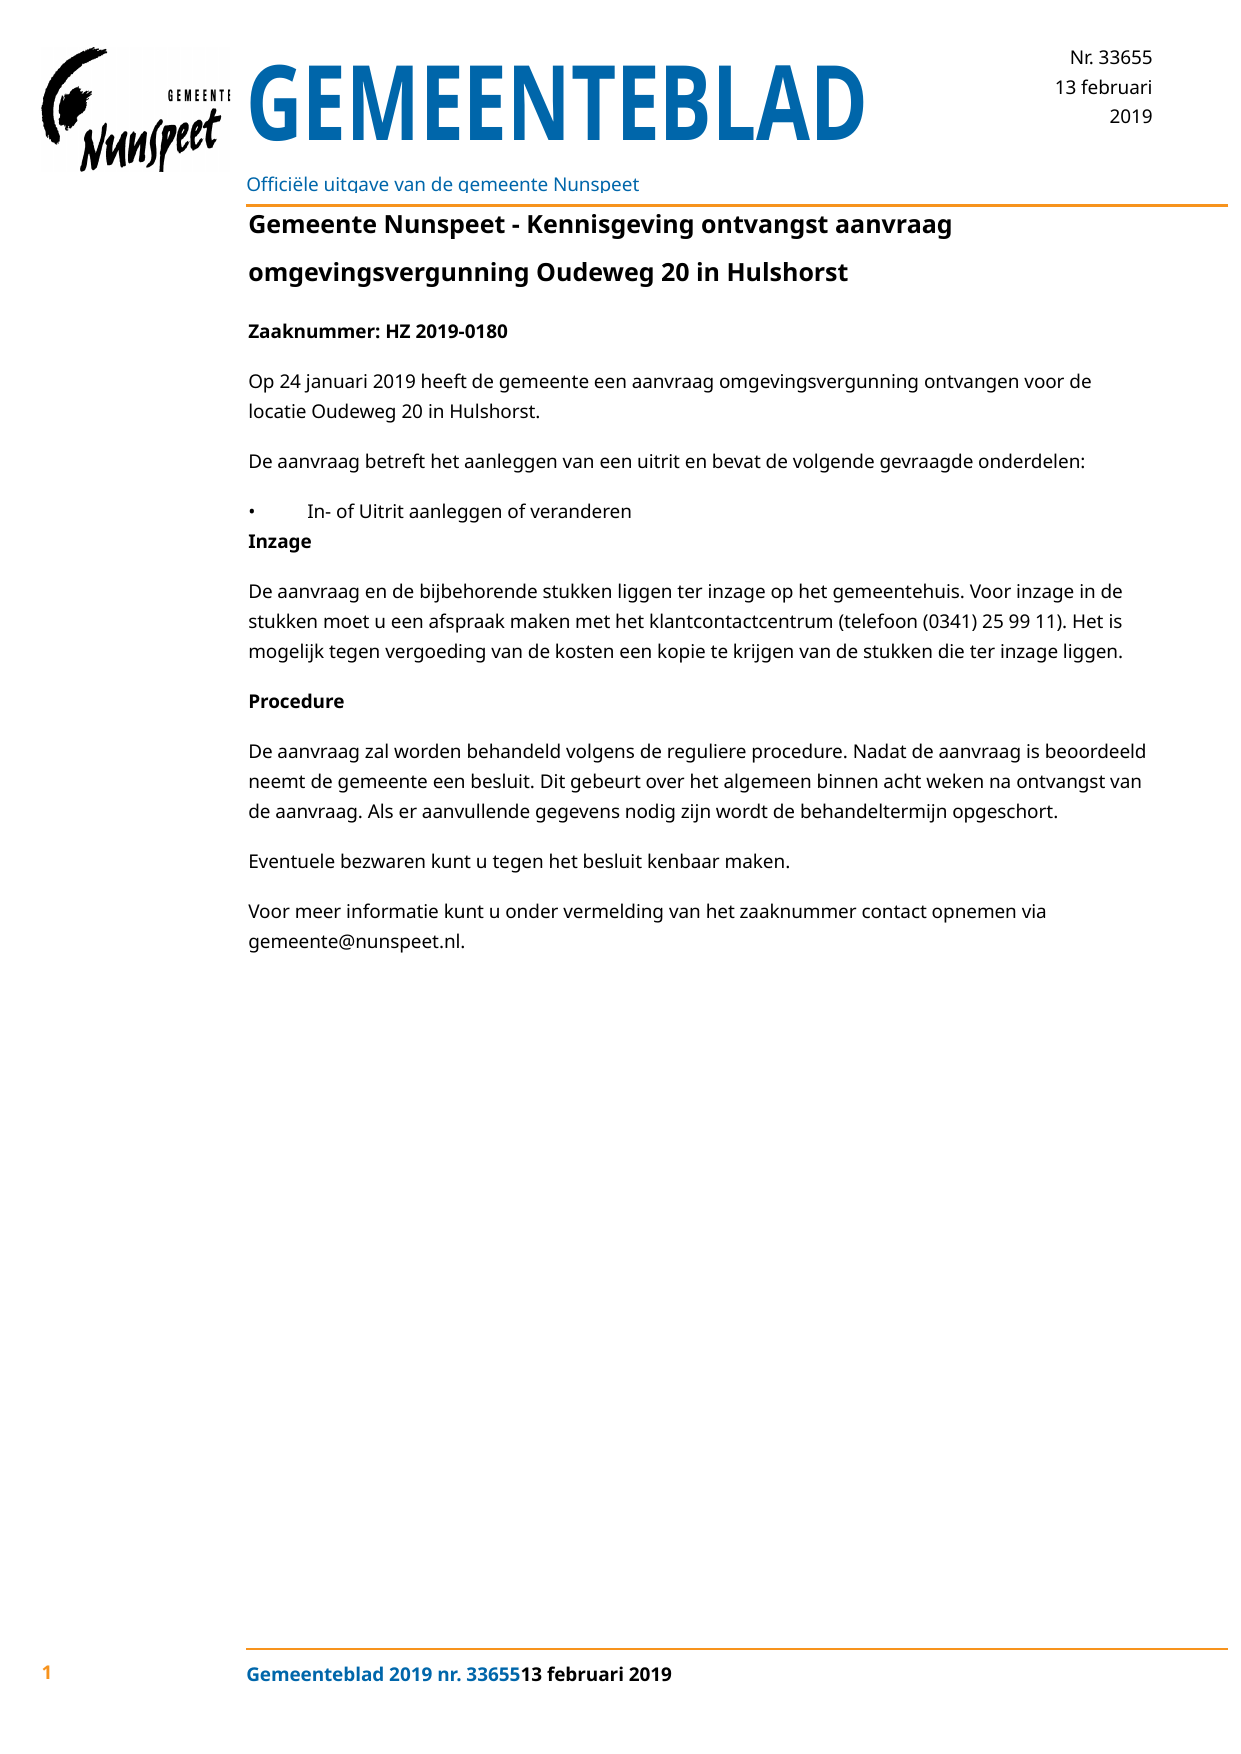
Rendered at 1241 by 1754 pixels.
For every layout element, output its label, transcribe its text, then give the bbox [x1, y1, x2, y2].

text De aanvraag zal worden behandeld volgens de reguliere procedure. Nadat de aanvraag is beoordeeld neemt de gemeente een besluit. Dit gebeurt over het algemeen binnen acht weken na ontvangst van de aanvraag. Als er aanvullende gegevens nodig zijn wordt de behandeltermijn opgeschort. [248, 739, 1152, 824]
list In- of Uitrit aanleggen of veranderen [248, 499, 1152, 524]
text Procedure [248, 688, 1152, 714]
text Op 24 januari 2019 heeft de gemeente een aanvraag omgevingsvergunning ontvangen voor de locatie Oudeweg 20 in Hulshorst. [248, 368, 1152, 424]
text Inzage [248, 528, 1152, 554]
text Zaaknummer: HZ 2019-0180 [248, 318, 1152, 344]
text De aanvraag betreft het aanleggen van een uitrit en bevat de volgende gevraagde onderdelen: [248, 448, 1152, 474]
text Gemeente Nunspeet - Kennisgeving ontvangst aanvraag omgevingsvergunning Oudeweg 20 in Hulshorst [248, 207, 1152, 288]
picture [41, 47, 231, 172]
text De aanvraag en de bijbehorende stukken liggen ter inzage op het gemeentehuis. Voor inzage in de stukken moet u een afspraak maken met het klantcontactcentrum (telefoon (0341) 25 99 11). Het is mogelijk tegen vergoeding van de kosten een kopie te krijgen van de stukken die ter inzage liggen. [248, 579, 1152, 664]
text Voor meer informatie kunt u onder vermelding van het zaaknummer contact opnemen via gemeente@nunspeet.nl. [248, 899, 1152, 954]
text Eventuele bezwaren kunt u tegen het besluit kenbaar maken. [248, 848, 1152, 874]
